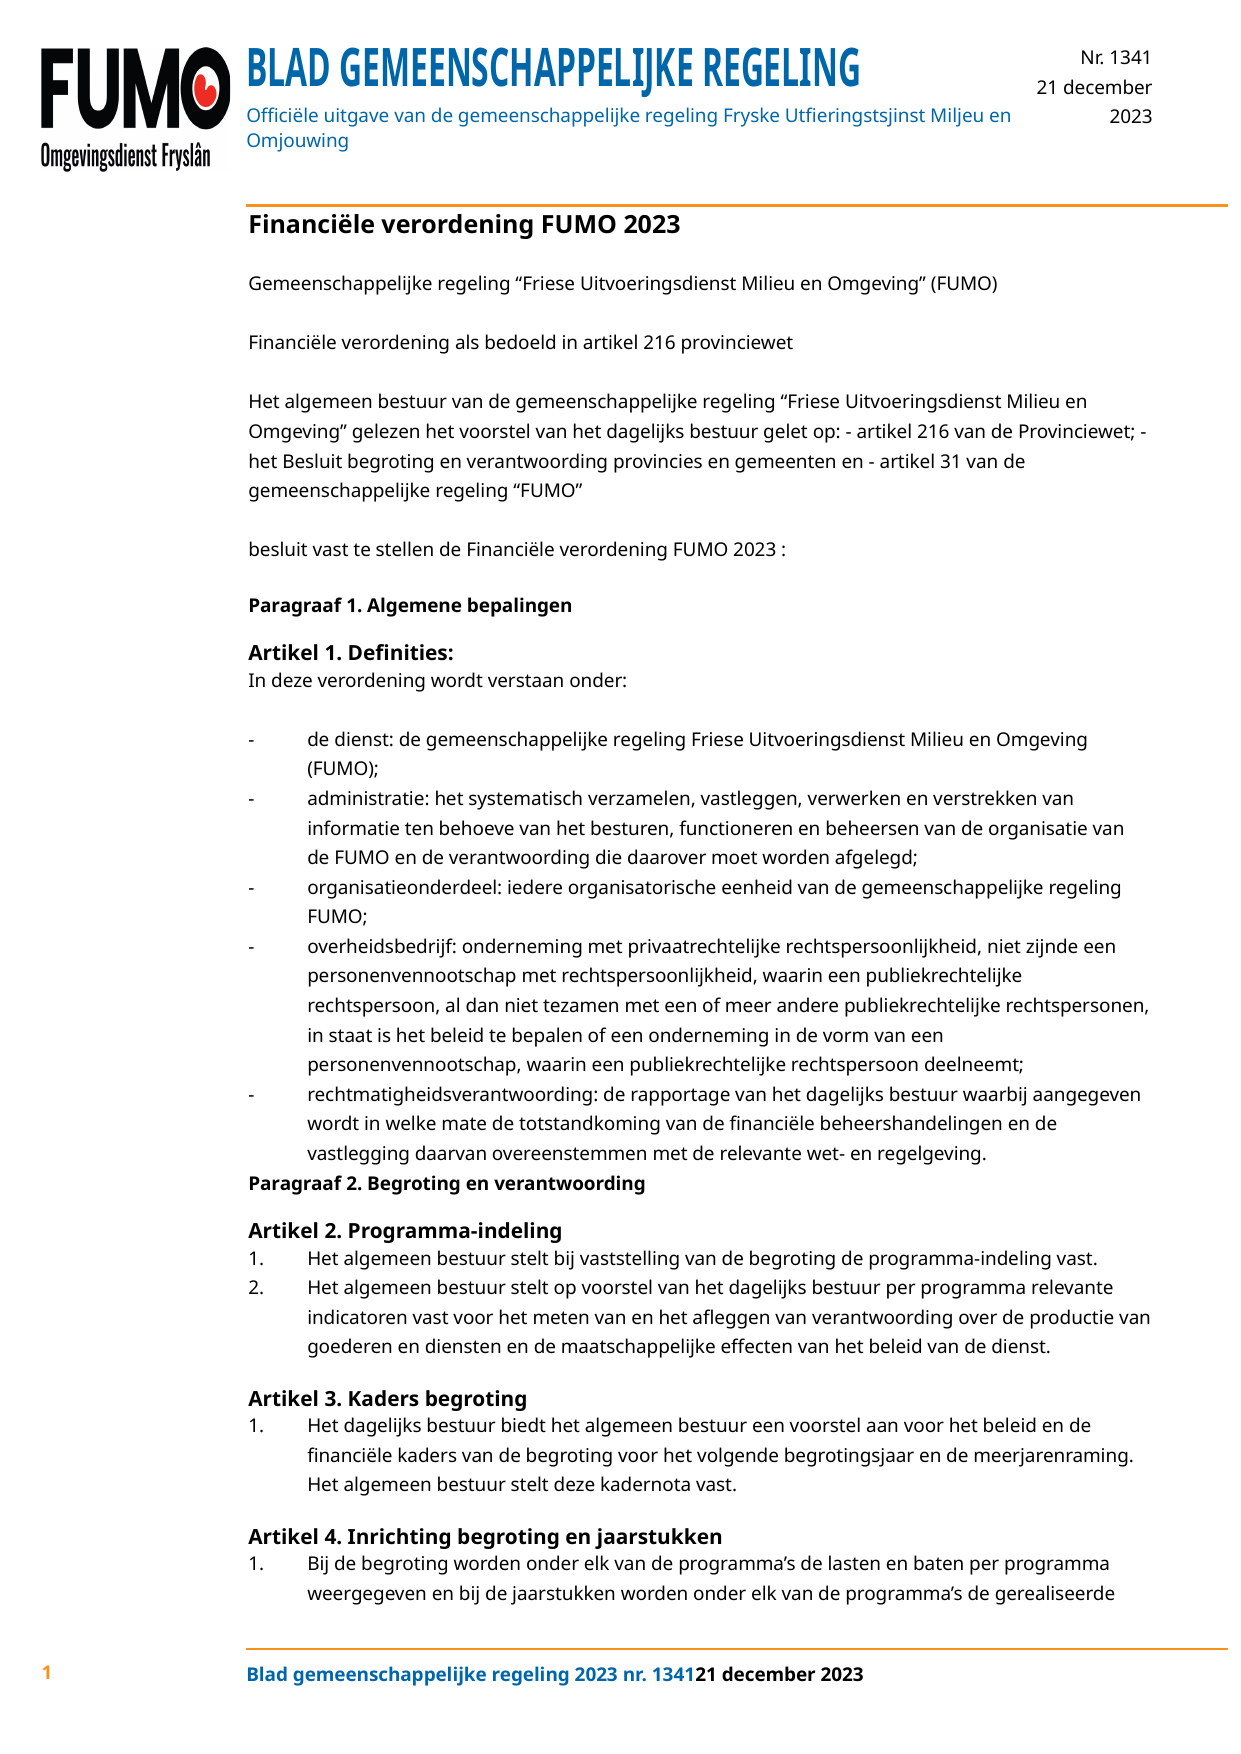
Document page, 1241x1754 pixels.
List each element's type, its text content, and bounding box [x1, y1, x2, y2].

text Artikel 4. Inrichting begroting en jaarstukken [248, 1522, 1152, 1550]
list organisatieonderdeel: iedere organisatorische eenheid van de gemeenschappelijke regeling FUMO; [248, 874, 1152, 929]
text Paragraaf 2. Begroting en verantwoording [248, 1170, 1152, 1196]
text Financiële verordening FUMO 2023 [248, 207, 1152, 241]
list de dienst: de gemeenschappelijke regeling Friese Uitvoeringsdienst Milieu en Omgeving (FUMO); [248, 726, 1152, 781]
list administratie: het systematisch verzamelen, vastleggen, verwerken en verstrekken van informatie ten behoeve van het besturen, functioneren en beheersen van de organisatie van de FUMO en de verantwoording die daarover moet worden afgelegd; [248, 785, 1152, 870]
text Paragraaf 1. Algemene bepalingen [248, 592, 1152, 618]
text In deze verordening wordt verstaan onder: [248, 667, 1152, 693]
text Artikel 2. Programma-indeling [248, 1216, 1152, 1245]
text Artikel 3. Kaders begroting [248, 1384, 1152, 1412]
text Artikel 1. Definities: [248, 638, 1152, 667]
list overheidsbedrijf: onderneming met privaatrechtelijke rechtspersoonlijkheid, niet zijnde een personenvennootschap met rechtspersoonlijkheid, waarin een publiekrechtelijke rechtspersoon, al dan niet tezamen met een of meer andere publiekrechtelijke rechtspersonen, in staat is het beleid te bepalen of een onderneming in de vorm van een personenvennootschap, waarin een publiekrechtelijke rechtspersoon deelneemt; [248, 933, 1152, 1077]
picture [41, 47, 231, 172]
list Het dagelijks bestuur biedt het algemeen bestuur een voorstel aan voor het beleid en de financiële kaders van de begroting voor het volgende begrotingsjaar en de meerjarenraming. Het algemeen bestuur stelt deze kadernota vast. [248, 1412, 1152, 1497]
text besluit vast te stellen de Financiële verordening FUMO 2023 : [248, 537, 1152, 562]
text Het algemeen bestuur van de gemeenschappelijke regeling “Friese Uitvoeringsdienst Milieu en Omgeving” gelezen het voorstel van het dagelijks bestuur gelet op: - artikel 216 van de Provinciewet; - het Besluit begroting en verantwoording provincies en gemeenten en - artikel 31 van de gemeenschappelijke regeling “FUMO” [248, 389, 1152, 503]
text Gemeenschappelijke regeling “Friese Uitvoeringsdienst Milieu en Omgeving” (FUMO) [248, 270, 1152, 296]
list Het algemeen bestuur stelt op voorstel van het dagelijks bestuur per programma relevante indicatoren vast voor het meten van en het afleggen van verantwoording over de productie van goederen en diensten en de maatschappelijke effecten van het beleid van de dienst. [248, 1274, 1152, 1359]
list Het algemeen bestuur stelt bij vaststelling van de begroting de programma-indeling vast. [248, 1245, 1152, 1271]
list rechtmatigheidsverantwoording: de rapportage van het dagelijks bestuur waarbij aangegeven wordt in welke mate de totstandkoming van de financiële beheershandelingen en de vastlegging daarvan overeenstemmen met de relevante wet- en regelgeving. [248, 1081, 1152, 1166]
text Financiële verordening als bedoeld in artikel 216 provinciewet [248, 329, 1152, 355]
list Bij de begroting worden onder elk van de programma’s de lasten en baten per programma weergegeven en bij de jaarstukken worden onder elk van de programma’s de gerealiseerde [248, 1550, 1152, 1606]
